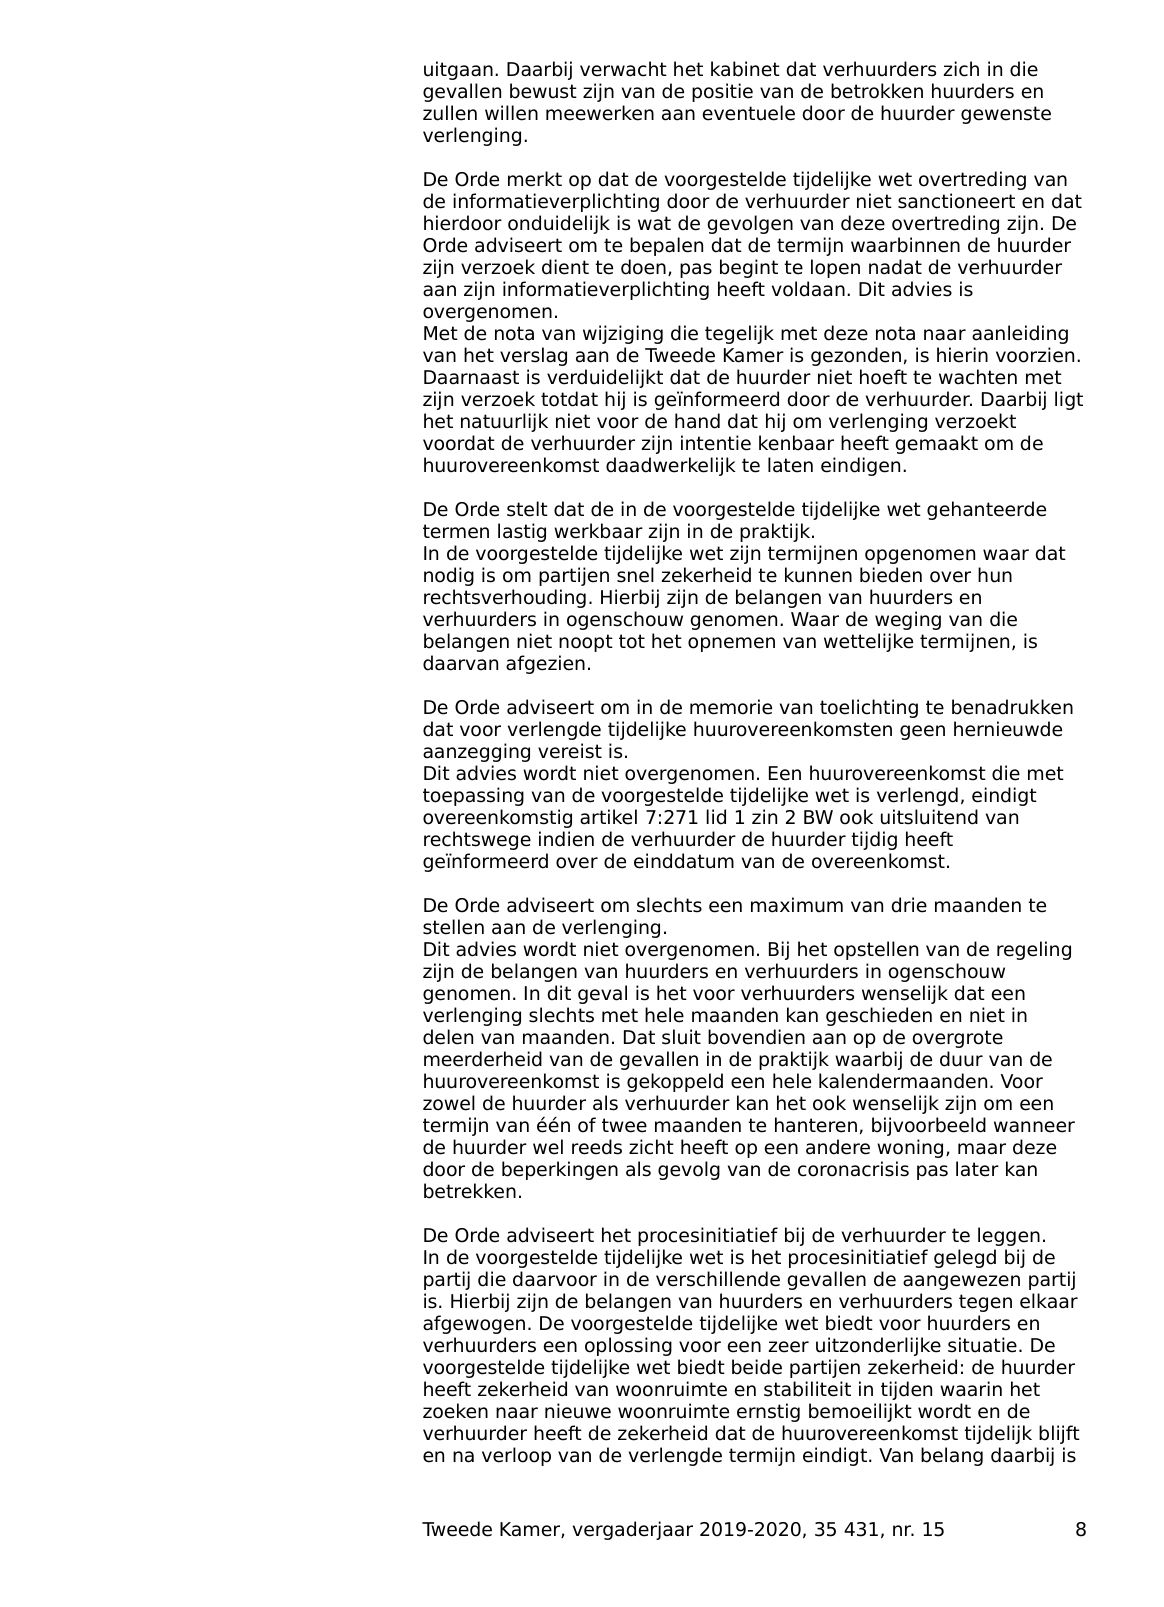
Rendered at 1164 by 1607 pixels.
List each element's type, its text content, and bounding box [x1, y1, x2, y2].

text De Orde adviseert om slechts een maximum van drie maanden te stellen aan de verlenging. [422, 895, 1087, 939]
text De Orde merkt op dat de voorgestelde tijdelijke wet overtreding van de informatieverplichting door de verhuurder niet sanctioneert en dat hierdoor onduidelijk is wat de gevolgen van deze overtreding zijn. De Orde adviseert om te bepalen dat de termijn waarbinnen de huurder zijn verzoek dient te doen, pas begint te lopen nadat de verhuurder aan zijn informatieverplichting heeft voldaan. Dit advies is overgenomen. [422, 169, 1087, 323]
text De Orde stelt dat de in de voorgestelde tijdelijke wet gehanteerde termen lastig werkbaar zijn in de praktijk. [422, 499, 1087, 543]
text Met de nota van wijziging die tegelijk met deze nota naar aanleiding van het verslag aan de Tweede Kamer is gezonden, is hierin voorzien. [422, 323, 1087, 367]
text Dit advies wordt niet overgenomen. Een huurovereenkomst die met toepassing van de voorgestelde tijdelijke wet is verlengd, eindigt overeenkomstig artikel 7:271 lid 1 zin 2 BW ook uitsluitend van rechtswege indien de verhuurder de huurder tijdig heeft geïnformeerd over de einddatum van de overeenkomst. [422, 763, 1087, 873]
text De Orde adviseert om in de memorie van toelichting te benadrukken dat voor verlengde tijdelijke huurovereenkomsten geen hernieuwde aanzegging vereist is. [422, 697, 1087, 763]
text uitgaan. Daarbij verwacht het kabinet dat verhuurders zich in die gevallen bewust zijn van de positie van de betrokken huurders en zullen willen meewerken aan eventuele door de huurder gewenste verlenging. [422, 59, 1087, 147]
text Dit advies wordt niet overgenomen. Bij het opstellen van de regeling zijn de belangen van huurders en verhuurders in ogenschouw genomen. In dit geval is het voor verhuurders wenselijk dat een verlenging slechts met hele maanden kan geschieden en niet in delen van maanden. Dat sluit bovendien aan op de overgrote meerderheid van de gevallen in de praktijk waarbij de duur van de huurovereenkomst is gekoppeld een hele kalendermaanden. Voor zowel de huurder als verhuurder kan het ook wenselijk zijn om een termijn van één of twee maanden te hanteren, bijvoorbeeld wanneer de huurder wel reeds zicht heeft op een andere woning, maar deze door de beperkingen als gevolg van de coronacrisis pas later kan betrekken. [422, 939, 1087, 1203]
text In de voorgestelde tijdelijke wet zijn termijnen opgenomen waar dat nodig is om partijen snel zekerheid te kunnen bieden over hun rechtsverhouding. Hierbij zijn de belangen van huurders en verhuurders in ogenschouw genomen. Waar de weging van die belangen niet noopt tot het opnemen van wettelijke termijnen, is daarvan afgezien. [422, 543, 1087, 675]
text De Orde adviseert het procesinitiatief bij de verhuurder te leggen. [422, 1225, 1087, 1247]
text Daarnaast is verduidelijkt dat de huurder niet hoeft te wachten met zijn verzoek totdat hij is geïnformeerd door de verhuurder. Daarbij ligt het natuurlijk niet voor de hand dat hij om verlenging verzoekt voordat de verhuurder zijn intentie kenbaar heeft gemaakt om de huurovereenkomst daadwerkelijk te laten eindigen. [422, 367, 1087, 477]
text In de voorgestelde tijdelijke wet is het procesinitiatief gelegd bij de partij die daarvoor in de verschillende gevallen de aangewezen partij is. Hierbij zijn de belangen van huurders en verhuurders tegen elkaar afgewogen. De voorgestelde tijdelijke wet biedt voor huurders en verhuurders een oplossing voor een zeer uitzonderlijke situatie. De voorgestelde tijdelijke wet biedt beide partijen zekerheid: de huurder heeft zekerheid van woonruimte en stabiliteit in tijden waarin het zoeken naar nieuwe woonruimte ernstig bemoeilijkt wordt en de verhuurder heeft de zekerheid dat de huurovereenkomst tijdelijk blijft en na verloop van de verlengde termijn eindigt. Van belang daarbij is [422, 1247, 1087, 1467]
